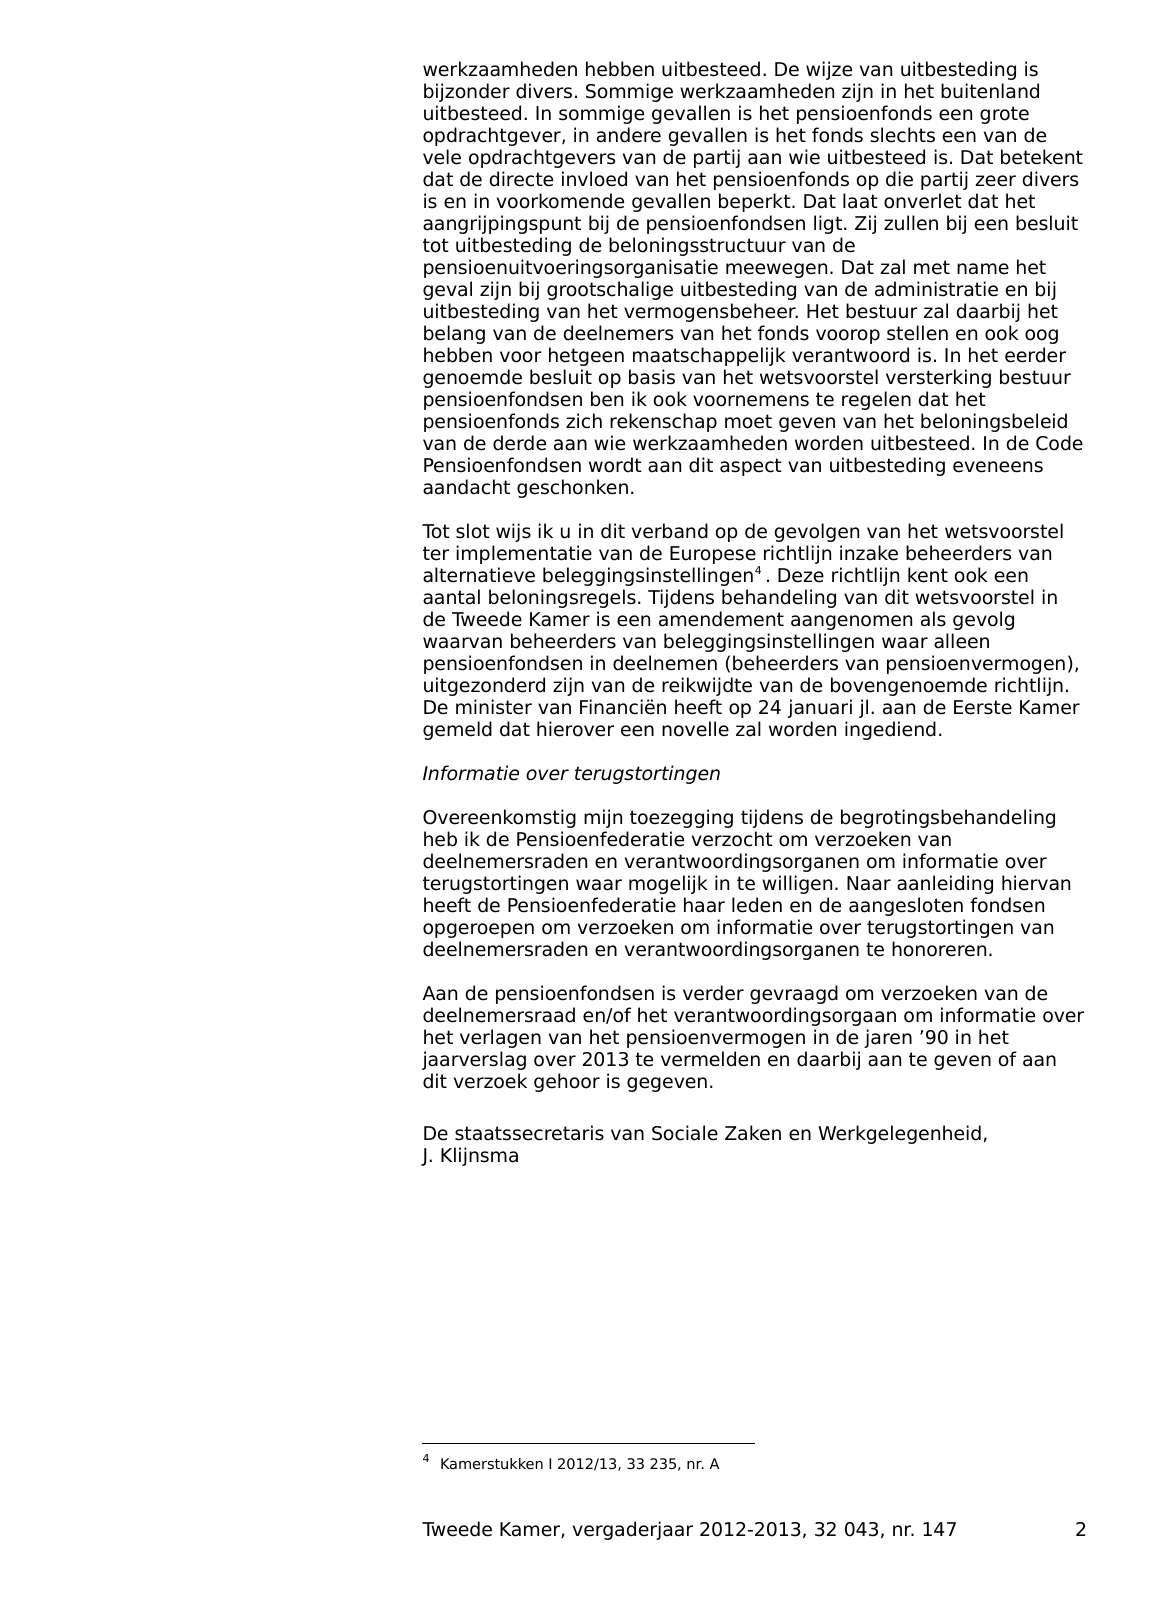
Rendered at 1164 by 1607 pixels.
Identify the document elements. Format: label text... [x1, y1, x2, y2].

text De staatssecretaris van Sociale Zaken en Werkgelegenheid, J. Klijnsma [422, 1123, 1087, 1167]
text Overeenkomstig mijn toezegging tijdens de begrotingsbehandeling heb ik de Pensioenfederatie verzocht om verzoeken van deelnemersraden en verantwoordingsorganen om informatie over terugstortingen waar mogelijk in te willigen. Naar aanleiding hiervan heeft de Pensioenfederatie haar leden en de aangesloten fondsen opgeroepen om verzoeken om informatie over terugstortingen van deelnemersraden en verantwoordingsorganen te honoreren. [422, 807, 1087, 961]
subtitle Informatie over terugstortingen [422, 763, 1087, 785]
text werkzaamheden hebben uitbesteed. De wijze van uitbesteding is bijzonder divers. Sommige werkzaamheden zijn in het buitenland uitbesteed. In sommige gevallen is het pensioenfonds een grote opdrachtgever, in andere gevallen is het fonds slechts een van de vele opdrachtgevers van de partij aan wie uitbesteed is. Dat betekent dat de directe invloed van het pensioenfonds op die partij zeer divers is en in voorkomende gevallen beperkt. Dat laat onverlet dat het aangrijpingspunt bij de pensioenfondsen ligt. Zij zullen bij een besluit tot uitbesteding de beloningsstructuur van de pensioenuitvoeringsorganisatie meewegen. Dat zal met name het geval zijn bij grootschalige uitbesteding van de administratie en bij uitbesteding van het vermogensbeheer. Het bestuur zal daarbij het belang van de deelnemers van het fonds voorop stellen en ook oog hebben voor hetgeen maatschappelijk verantwoord is. In het eerder genoemde besluit op basis van het wetsvoorstel versterking bestuur pensioenfondsen ben ik ook voornemens te regelen dat het pensioenfonds zich rekenschap moet geven van het beloningsbeleid van de derde aan wie werkzaamheden worden uitbesteed. In de Code Pensioenfondsen wordt aan dit aspect van uitbesteding eveneens aandacht geschonken. [422, 59, 1087, 499]
text Tot slot wijs ik u in dit verband op de gevolgen van het wetsvoorstel ter implementatie van de Europese richtlijn inzake beheerders van alternatieve beleggingsinstellingen. Deze richtlijn kent ook een aantal beloningsregels. Tijdens behandeling van dit wetsvoorstel in de Tweede Kamer is een amendement aangenomen als gevolg waarvan beheerders van beleggingsinstellingen waar alleen pensioenfondsen in deelnemen (beheerders van pensioenvermogen), uitgezonderd zijn van de reikwijdte van de bovengenoemde richtlijn. De minister van Financiën heeft op 24 januari jl. aan de Eerste Kamer gemeld dat hierover een novelle zal worden ingediend. [422, 521, 1087, 741]
text Aan de pensioenfondsen is verder gevraagd om verzoeken van de deelnemersraad en/of het verantwoordingsorgaan om informatie over het verlagen van het pensioenvermogen in de jaren ’90 in het jaarverslag over 2013 te vermelden en daarbij aan te geven of aan dit verzoek gehoor is gegeven. [422, 983, 1087, 1093]
text Kamerstukken I 2012/13, 33 235, nr. A [422, 1452, 1087, 1474]
